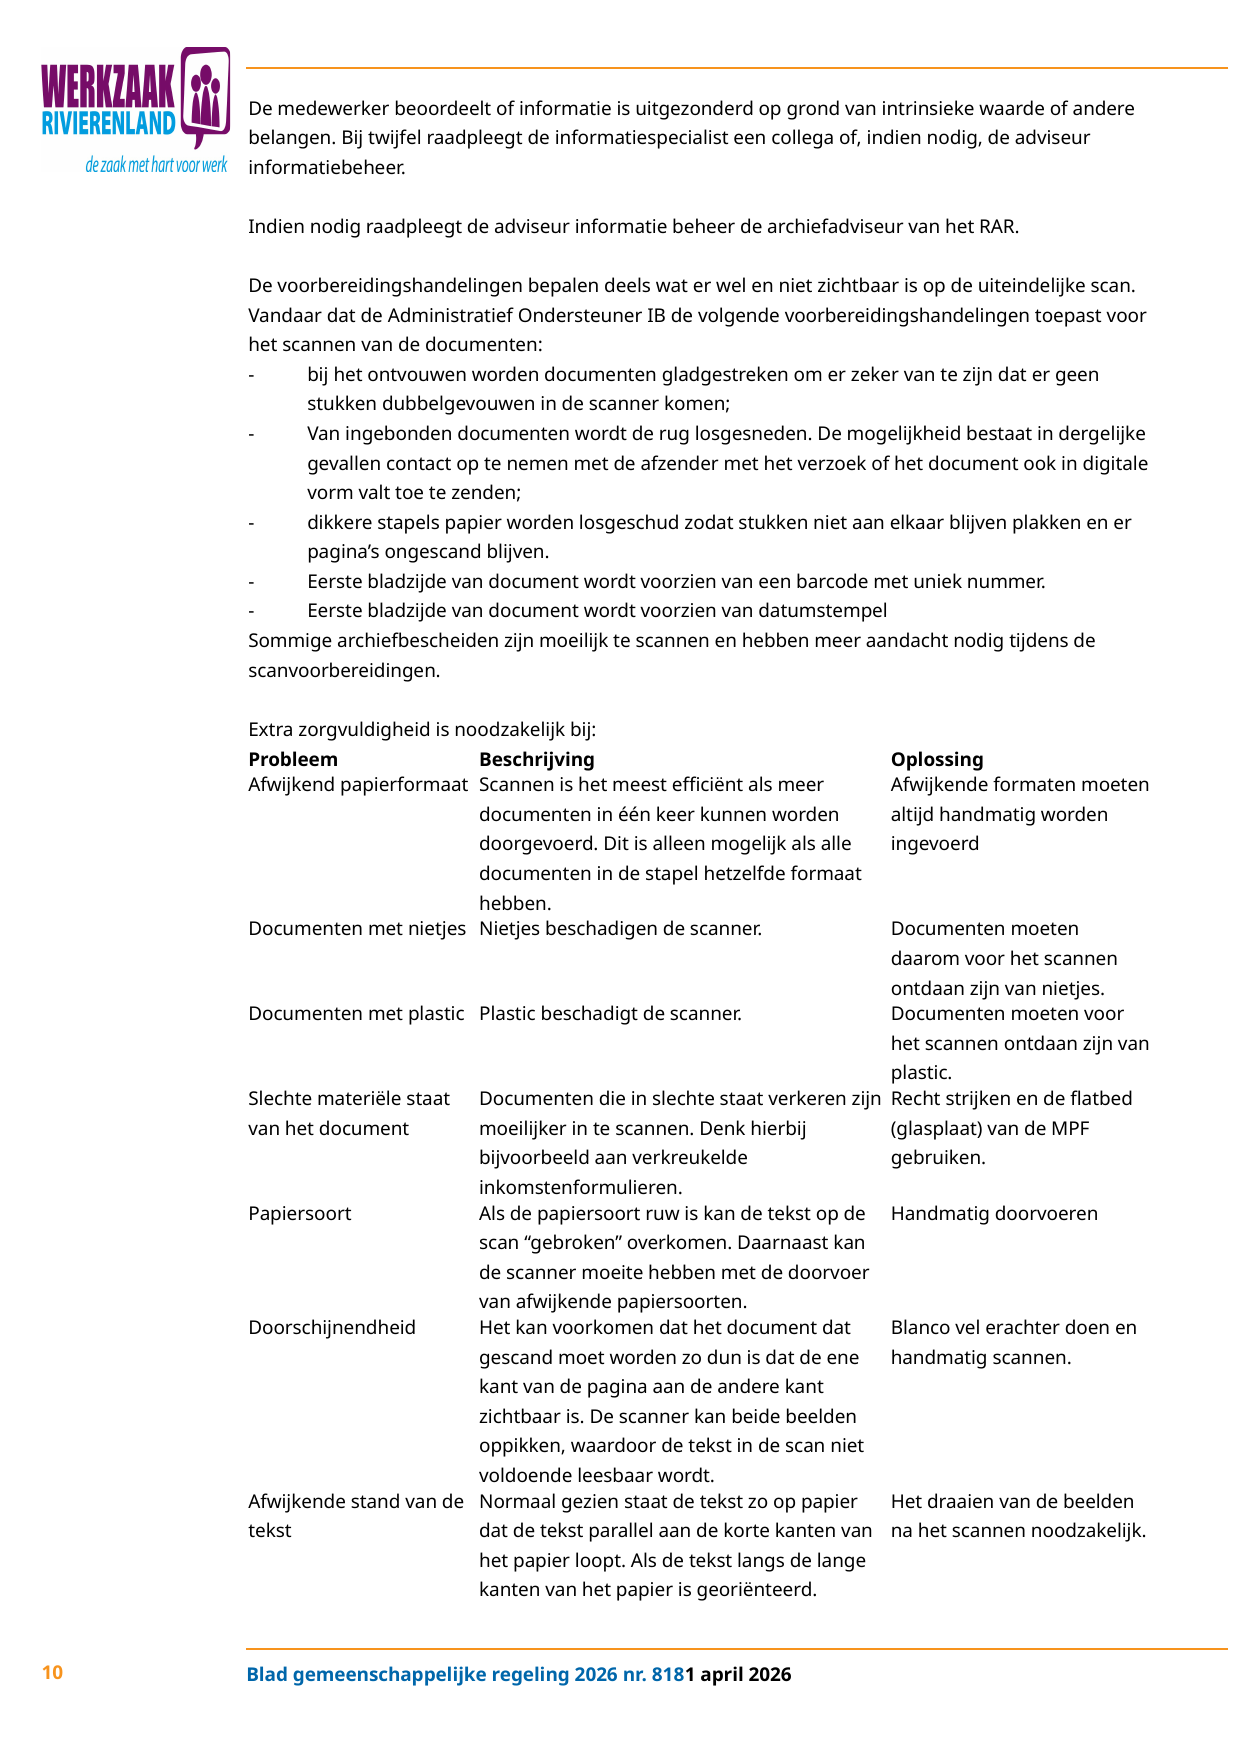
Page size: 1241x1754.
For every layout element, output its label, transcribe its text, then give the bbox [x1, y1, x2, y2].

list dikkere stapels papier worden losgeschud zodat stukken niet aan elkaar blijven plakken en er pagina’s ongescand blijven. [248, 509, 1152, 564]
list Eerste bladzijde van document wordt voorzien van een barcode met uniek nummer. [248, 568, 1152, 594]
table_cell Papiersoort [248, 1200, 479, 1314]
table_cell Handmatig doorvoeren [891, 1200, 1152, 1314]
table_cell Plastic beschadigt de scanner. [479, 1000, 891, 1085]
table_cell Afwijkende formaten moeten altijd handmatig worden ingevoerd [891, 771, 1152, 916]
table_cell Documenten moeten voor het scannen ontdaan zijn van plastic. [891, 1000, 1152, 1085]
table_cell Normaal gezien staat de tekst zo op papier dat de tekst parallel aan de korte kanten van het papier loopt. Als de tekst langs de lange kanten van het papier is georiënteerd. [479, 1488, 891, 1602]
text De voorbereidingshandelingen bepalen deels wat er wel en niet zichtbaar is op de uiteindelijke scan. Vandaar dat de Administratief Ondersteuner IB de volgende voorbereidingshandelingen toepast voor het scannen van de documenten: [248, 272, 1152, 357]
text De medewerker beoordeelt of informatie is uitgezonderd op grond van intrinsieke waarde of andere belangen. Bij twijfel raadpleegt de informatiespecialist een collega of, indien nodig, de adviseur informatiebeheer. [248, 95, 1152, 180]
table_cell Afwijkende stand van de tekst [248, 1488, 479, 1602]
table_header Oplossing [891, 746, 1152, 771]
table_cell Blanco vel erachter doen en handmatig scannen. [891, 1314, 1152, 1488]
list Eerste bladzijde van document wordt voorzien van datumstempel [248, 598, 1152, 623]
text Extra zorgvuldigheid is noodzakelijk bij: [248, 716, 1152, 742]
table_cell Doorschijnendheid [248, 1314, 479, 1488]
table_cell Nietjes beschadigen de scanner. [479, 916, 891, 1000]
table_cell Het draaien van de beelden na het scannen noodzakelijk. [891, 1488, 1152, 1602]
list bij het ontvouwen worden documenten gladgestreken om er zeker van te zijn dat er geen stukken dubbelgevouwen in de scanner komen; [248, 361, 1152, 416]
text Indien nodig raadpleegt de adviseur informatie beheer de archiefadviseur van het RAR. [248, 213, 1152, 239]
table_cell Slechte materiële staat van het document [248, 1085, 479, 1200]
table_cell Documenten die in slechte staat verkeren zijn moeilijker in te scannen. Denk hierbij bijvoorbeeld aan verkreukelde inkomstenformulieren. [479, 1085, 891, 1200]
table_cell Documenten met plastic [248, 1000, 479, 1085]
list Van ingebonden documenten wordt de rug losgesneden. De mogelijkheid bestaat in dergelijke gevallen contact op te nemen met de afzender met het verzoek of het document ook in digitale vorm valt toe te zenden; [248, 420, 1152, 505]
table_cell Documenten moeten daarom voor het scannen ontdaan zijn van nietjes. [891, 916, 1152, 1000]
table_cell Recht strijken en de flatbed (glasplaat) van de MPF gebruiken. [891, 1085, 1152, 1200]
picture [41, 47, 231, 172]
table_cell Scannen is het meest efficiënt als meer documenten in één keer kunnen worden doorgevoerd. Dit is alleen mogelijk als alle documenten in de stapel hetzelfde formaat hebben. [479, 771, 891, 916]
table_cell Als de papiersoort ruw is kan de tekst op de scan “gebroken” overkomen. Daarnaast kan de scanner moeite hebben met de doorvoer van afwijkende papiersoorten. [479, 1200, 891, 1314]
table_cell Afwijkend papierformaat [248, 771, 479, 916]
table_cell Documenten met nietjes [248, 916, 479, 1000]
table_header Probleem [248, 746, 479, 771]
table_cell Het kan voorkomen dat het document dat gescand moet worden zo dun is dat de ene kant van de pagina aan de andere kant zichtbaar is. De scanner kan beide beelden oppikken, waardoor de tekst in de scan niet voldoende leesbaar wordt. [479, 1314, 891, 1488]
text Sommige archiefbescheiden zijn moeilijk te scannen en hebben meer aandacht nodig tijdens de scanvoorbereidingen. [248, 627, 1152, 683]
table_header Beschrijving [479, 746, 891, 771]
